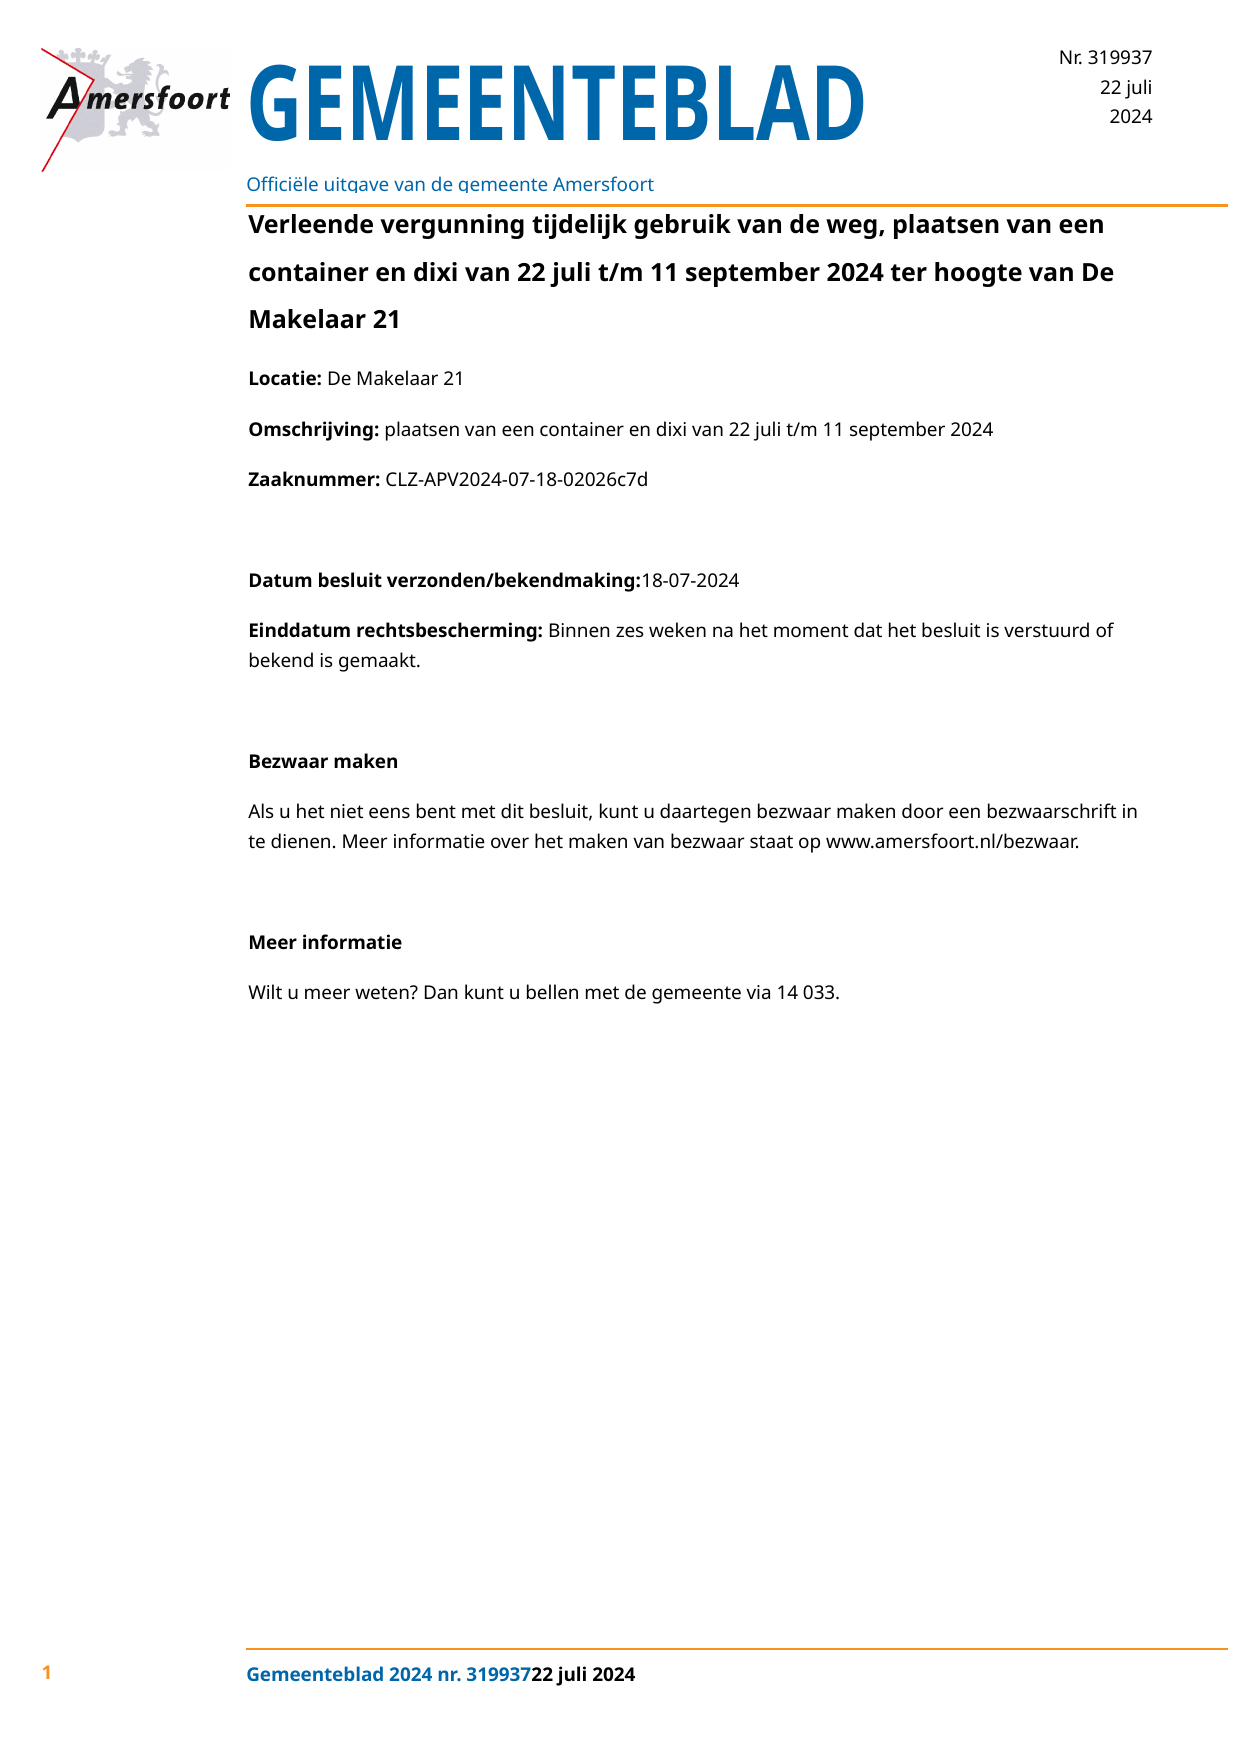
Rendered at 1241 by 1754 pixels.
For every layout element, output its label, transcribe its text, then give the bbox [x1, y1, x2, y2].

text Zaaknummer: CLZ-APV2024-07-18-02026c7d [248, 466, 1152, 492]
text Bezwaar maken [248, 748, 1152, 774]
text Wilt u meer weten? Dan kunt u bellen met de gemeente via 14 033. [248, 979, 1152, 1005]
text Verleende vergunning tijdelijk gebruik van de weg, plaatsen van een container en dixi van 22 juli t/m 11 september 2024 ter hoogte van De Makelaar 21 [248, 207, 1152, 336]
picture [41, 47, 231, 172]
text Meer informatie [248, 929, 1152, 954]
text Als u het niet eens bent met dit besluit, kunt u daartegen bezwaar maken door een bezwaarschrift in te dienen. Meer informatie over het maken van bezwaar staat op www.amersfoort.nl/bezwaar. [248, 798, 1152, 854]
text Locatie: De Makelaar 21 [248, 366, 1152, 391]
text Einddatum rechtsbescherming: Binnen zes weken na het moment dat het besluit is verstuurd of bekend is gemaakt. [248, 618, 1152, 673]
text Datum besluit verzonden/bekendmaking:18-07-2024 [248, 567, 1152, 593]
text Omschrijving: plaatsen van een container en dixi van 22 juli t/m 11 september 2024 [248, 416, 1152, 442]
